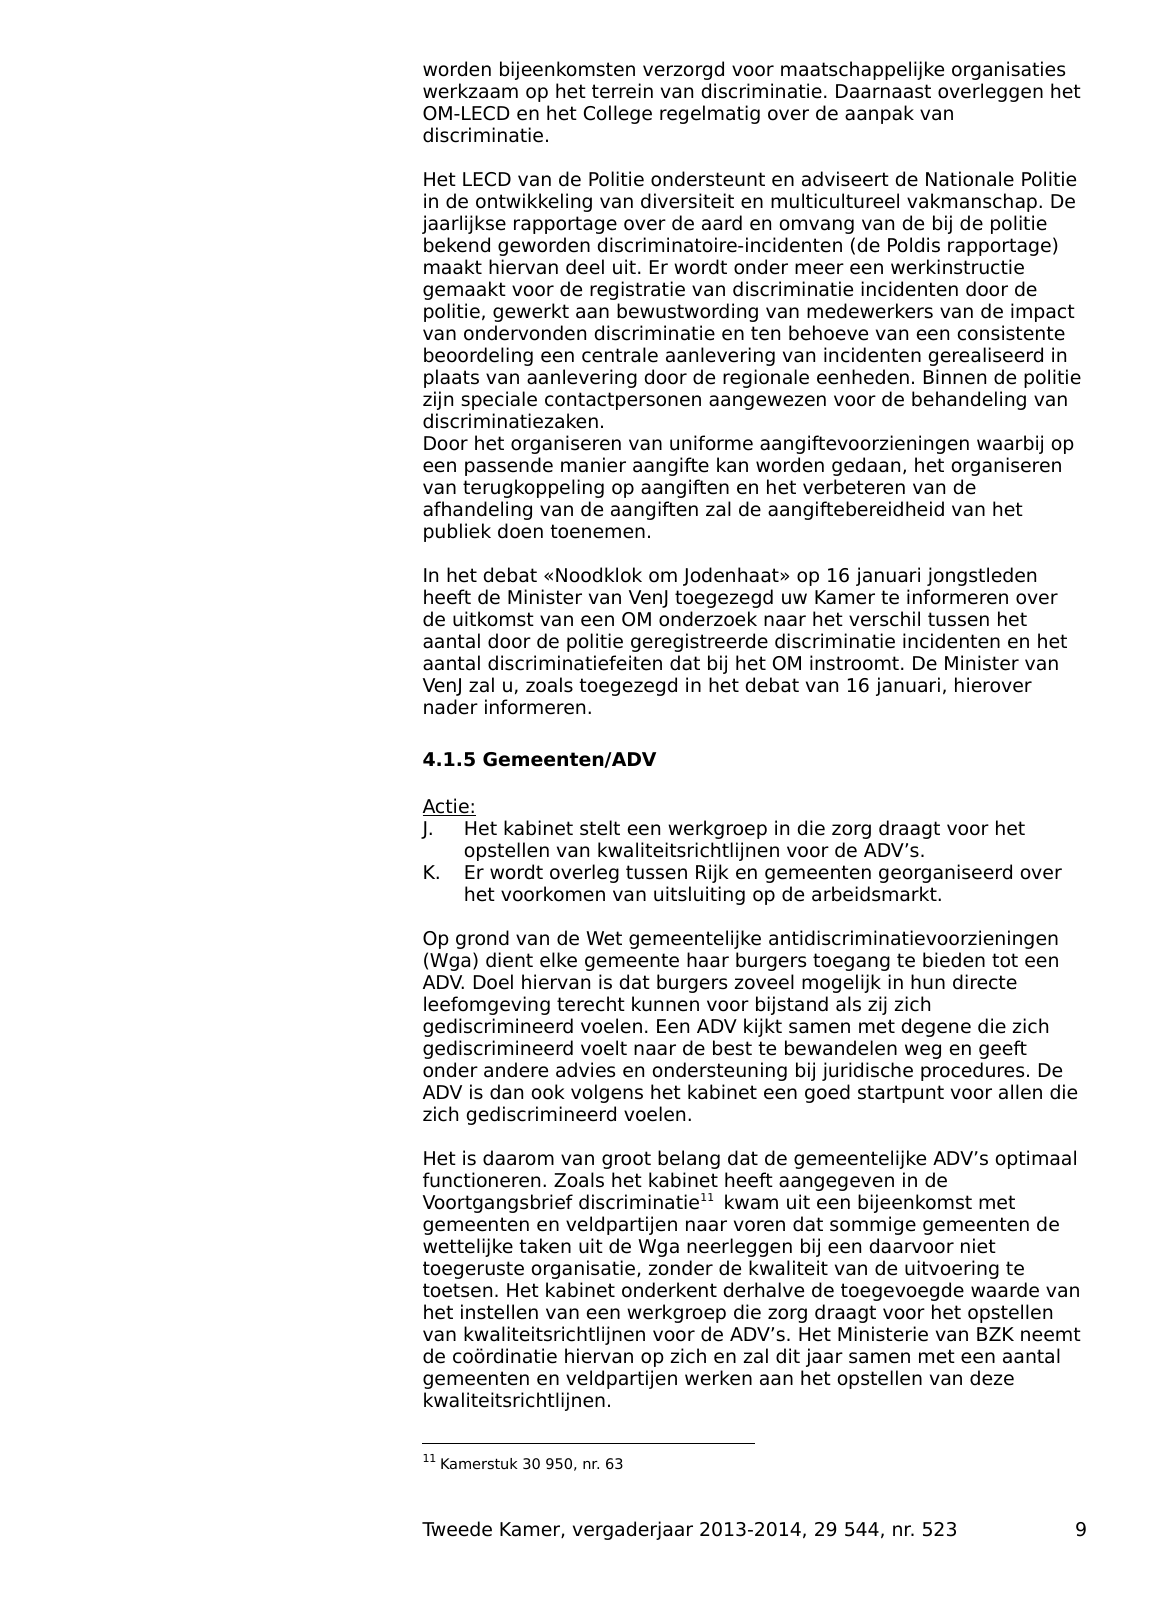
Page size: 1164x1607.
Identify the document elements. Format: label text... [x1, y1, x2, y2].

text worden bijeenkomsten verzorgd voor maatschappelijke organisaties werkzaam op het terrein van discriminatie. Daarnaast overleggen het OM-LECD en het College regelmatig over de aanpak van discriminatie. [422, 59, 1087, 147]
subtitle 4.1.5 Gemeenten/ADV [422, 749, 1087, 771]
text K. Er wordt overleg tussen Rijk en gemeenten georganiseerd over het voorkomen van uitsluiting op de arbeidsmarkt. [422, 862, 1087, 906]
text Het LECD van de Politie ondersteunt en adviseert de Nationale Politie in de ontwikkeling van diversiteit en multicultureel vakmanschap. De jaarlijkse rapportage over de aard en omvang van de bij de politie bekend geworden discriminatoire-incidenten (de Poldis rapportage) maakt hiervan deel uit. Er wordt onder meer een werkinstructie gemaakt voor de registratie van discriminatie incidenten door de politie, gewerkt aan bewustwording van medewerkers van de impact van ondervonden discriminatie en ten behoeve van een consistente beoordeling een centrale aanlevering van incidenten gerealiseerd in plaats van aanlevering door de regionale eenheden. Binnen de politie zijn speciale contactpersonen aangewezen voor de behandeling van discriminatiezaken. [422, 169, 1087, 433]
text J. Het kabinet stelt een werkgroep in die zorg draagt voor het opstellen van kwaliteitsrichtlijnen voor de ADV’s. [422, 818, 1087, 862]
subtitle Actie: [422, 796, 1087, 818]
text Op grond van de Wet gemeentelijke antidiscriminatievoorzieningen (Wga) dient elke gemeente haar burgers toegang te bieden tot een ADV. Doel hiervan is dat burgers zoveel mogelijk in hun directe leefomgeving terecht kunnen voor bijstand als zij zich gediscrimineerd voelen. Een ADV kijkt samen met degene die zich gediscrimineerd voelt naar de best te bewandelen weg en geeft onder andere advies en ondersteuning bij juridische procedures. De ADV is dan ook volgens het kabinet een goed startpunt voor allen die zich gediscrimineerd voelen. [422, 928, 1087, 1126]
text In het debat «Noodklok om Jodenhaat» op 16 januari jongstleden heeft de Minister van VenJ toegezegd uw Kamer te informeren over de uitkomst van een OM onderzoek naar het verschil tussen het aantal door de politie geregistreerde discriminatie incidenten en het aantal discriminatiefeiten dat bij het OM instroomt. De Minister van VenJ zal u, zoals toegezegd in het debat van 16 januari, hierover nader informeren. [422, 565, 1087, 719]
text Door het organiseren van uniforme aangiftevoorzieningen waarbij op een passende manier aangifte kan worden gedaan, het organiseren van terugkoppeling op aangiften en het verbeteren van de afhandeling van de aangiften zal de aangiftebereidheid van het publiek doen toenemen. [422, 433, 1087, 543]
text Kamerstuk 30 950, nr. 63 [422, 1452, 1087, 1474]
text Het is daarom van groot belang dat de gemeentelijke ADV’s optimaal functioneren. Zoals het kabinet heeft aangegeven in de Voortgangsbrief discriminatie kwam uit een bijeenkomst met gemeenten en veldpartijen naar voren dat sommige gemeenten de wettelijke taken uit de Wga neerleggen bij een daarvoor niet toegeruste organisatie, zonder de kwaliteit van de uitvoering te toetsen. Het kabinet onderkent derhalve de toegevoegde waarde van het instellen van een werkgroep die zorg draagt voor het opstellen van kwaliteitsrichtlijnen voor de ADV’s. Het Ministerie van BZK neemt de coördinatie hiervan op zich en zal dit jaar samen met een aantal gemeenten en veldpartijen werken aan het opstellen van deze kwaliteitsrichtlijnen. [422, 1148, 1087, 1412]
